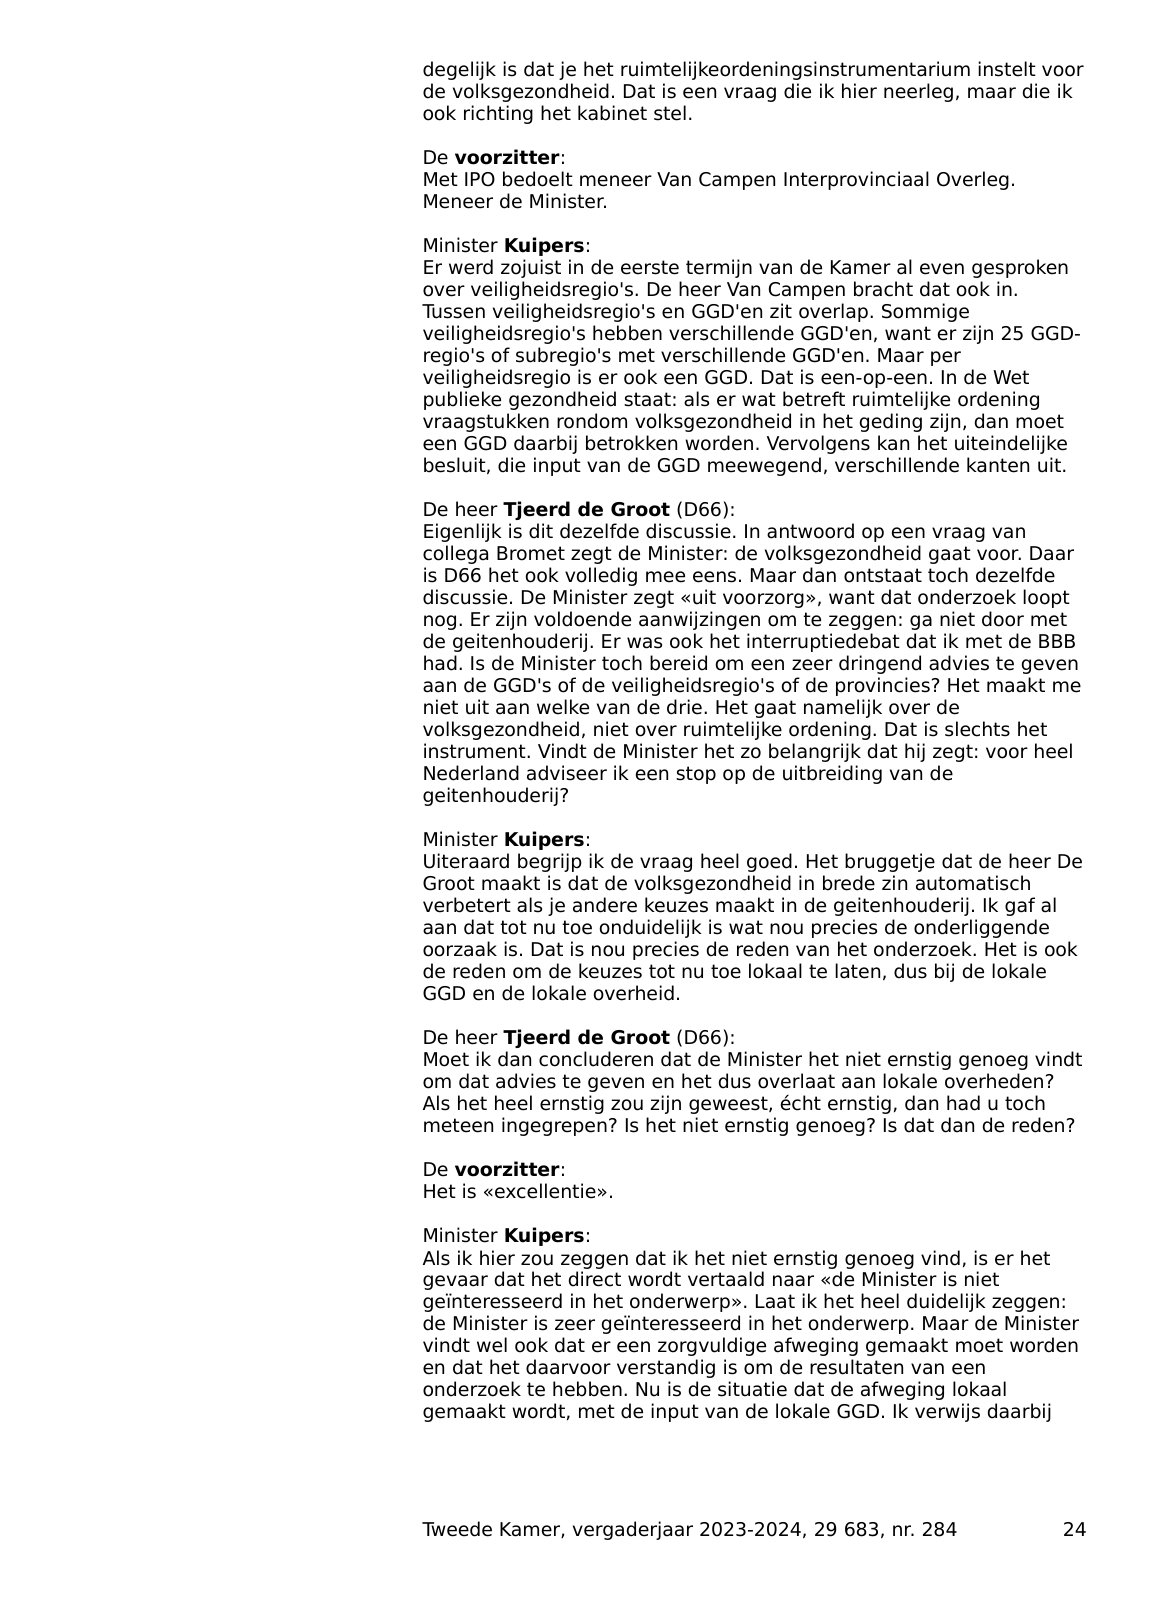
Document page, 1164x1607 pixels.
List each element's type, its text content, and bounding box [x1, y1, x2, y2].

text degelijk is dat je het ruimtelijkeordeningsinstrumentarium instelt voor de volksgezondheid. Dat is een vraag die ik hier neerleg, maar die ik ook richting het kabinet stel. [422, 59, 1087, 125]
text Minister Kuipers: [422, 1225, 1087, 1247]
text De voorzitter: [422, 1159, 1087, 1181]
text Het is «excellentie». [422, 1181, 1087, 1203]
text Minister Kuipers: [422, 829, 1087, 851]
text Eigenlijk is dit dezelfde discussie. In antwoord op een vraag van collega Bromet zegt de Minister: de volksgezondheid gaat voor. Daar is D66 het ook volledig mee eens. Maar dan ontstaat toch dezelfde discussie. De Minister zegt «uit voorzorg», want dat onderzoek loopt nog. Er zijn voldoende aanwijzingen om te zeggen: ga niet door met de geitenhouderij. Er was ook het interruptiedebat dat ik met de BBB had. Is de Minister toch bereid om een zeer dringend advies te geven aan de GGD's of de veiligheidsregio's of de provincies? Het maakt me niet uit aan welke van de drie. Het gaat namelijk over de volksgezondheid, niet over ruimtelijke ordening. Dat is slechts het instrument. Vindt de Minister het zo belangrijk dat hij zegt: voor heel Nederland adviseer ik een stop op de uitbreiding van de geitenhouderij? [422, 521, 1087, 807]
text Minister Kuipers: [422, 235, 1087, 257]
text Er werd zojuist in de eerste termijn van de Kamer al even gesproken over veiligheidsregio's. De heer Van Campen bracht dat ook in. Tussen veiligheidsregio's en GGD'en zit overlap. Sommige veiligheidsregio's hebben verschillende GGD'en, want er zijn 25 GGD-regio's of subregio's met verschillende GGD'en. Maar per veiligheidsregio is er ook een GGD. Dat is een-op-een. In de Wet publieke gezondheid staat: als er wat betreft ruimtelijke ordening vraagstukken rondom volksgezondheid in het geding zijn, dan moet een GGD daarbij betrokken worden. Vervolgens kan het uiteindelijke besluit, die input van de GGD meewegend, verschillende kanten uit. [422, 257, 1087, 477]
text Moet ik dan concluderen dat de Minister het niet ernstig genoeg vindt om dat advies te geven en het dus overlaat aan lokale overheden? Als het heel ernstig zou zijn geweest, écht ernstig, dan had u toch meteen ingegrepen? Is het niet ernstig genoeg? Is dat dan de reden? [422, 1049, 1087, 1137]
text Met IPO bedoelt meneer Van Campen Interprovinciaal Overleg. Meneer de Minister. [422, 169, 1087, 213]
text Uiteraard begrijp ik de vraag heel goed. Het bruggetje dat de heer De Groot maakt is dat de volksgezondheid in brede zin automatisch verbetert als je andere keuzes maakt in de geitenhouderij. Ik gaf al aan dat tot nu toe onduidelijk is wat nou precies de onderliggende oorzaak is. Dat is nou precies de reden van het onderzoek. Het is ook de reden om de keuzes tot nu toe lokaal te laten, dus bij de lokale GGD en de lokale overheid. [422, 851, 1087, 1005]
text De heer Tjeerd de Groot (D66): [422, 1027, 1087, 1049]
text Als ik hier zou zeggen dat ik het niet ernstig genoeg vind, is er het gevaar dat het direct wordt vertaald naar «de Minister is niet geïnteresseerd in het onderwerp». Laat ik het heel duidelijk zeggen: de Minister is zeer geïnteresseerd in het onderwerp. Maar de Minister vindt wel ook dat er een zorgvuldige afweging gemaakt moet worden en dat het daarvoor verstandig is om de resultaten van een onderzoek te hebben. Nu is de situatie dat de afweging lokaal gemaakt wordt, met de input van de lokale GGD. Ik verwijs daarbij [422, 1247, 1087, 1423]
text De heer Tjeerd de Groot (D66): [422, 499, 1087, 521]
text De voorzitter: [422, 147, 1087, 169]
